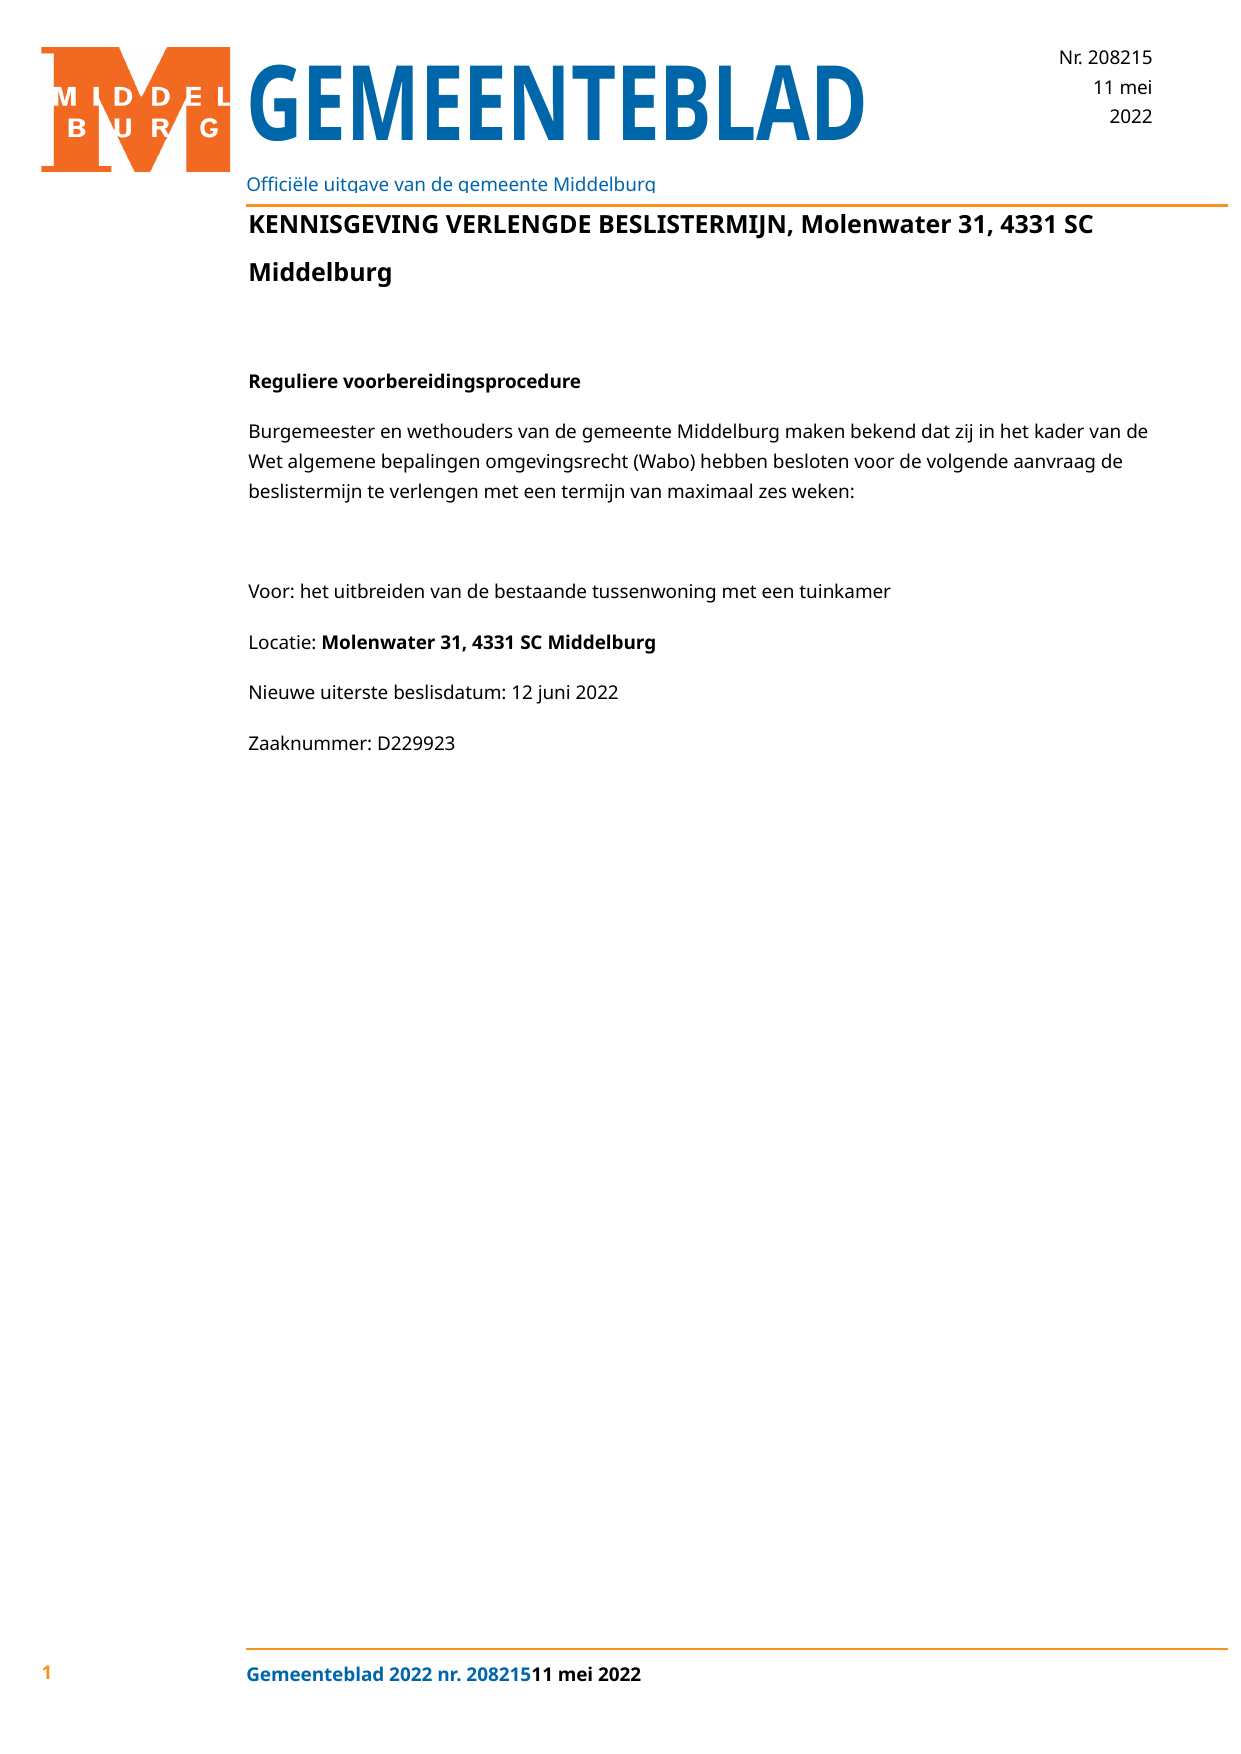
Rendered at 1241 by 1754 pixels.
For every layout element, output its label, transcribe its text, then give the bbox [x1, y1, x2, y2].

text Reguliere voorbereidingsprocedure [248, 368, 1152, 394]
text KENNISGEVING VERLENGDE BESLISTERMIJN, Molenwater 31, 4331 SC Middelburg [248, 207, 1152, 288]
text Zaaknummer: D229923 [248, 730, 1152, 756]
picture [41, 47, 231, 172]
text Locatie: Molenwater 31, 4331 SC Middelburg [248, 629, 1152, 655]
text Voor: het uitbreiden van de bestaande tussenwoning met een tuinkamer [248, 579, 1152, 604]
text Burgemeester en wethouders van de gemeente Middelburg maken bekend dat zij in het kader van de Wet algemene bepalingen omgevingsrecht (Wabo) hebben besloten voor de volgende aanvraag de beslistermijn te verlengen met een termijn van maximaal zes weken: [248, 419, 1152, 504]
text Nieuwe uiterste beslisdatum: 12 juni 2022 [248, 679, 1152, 705]
